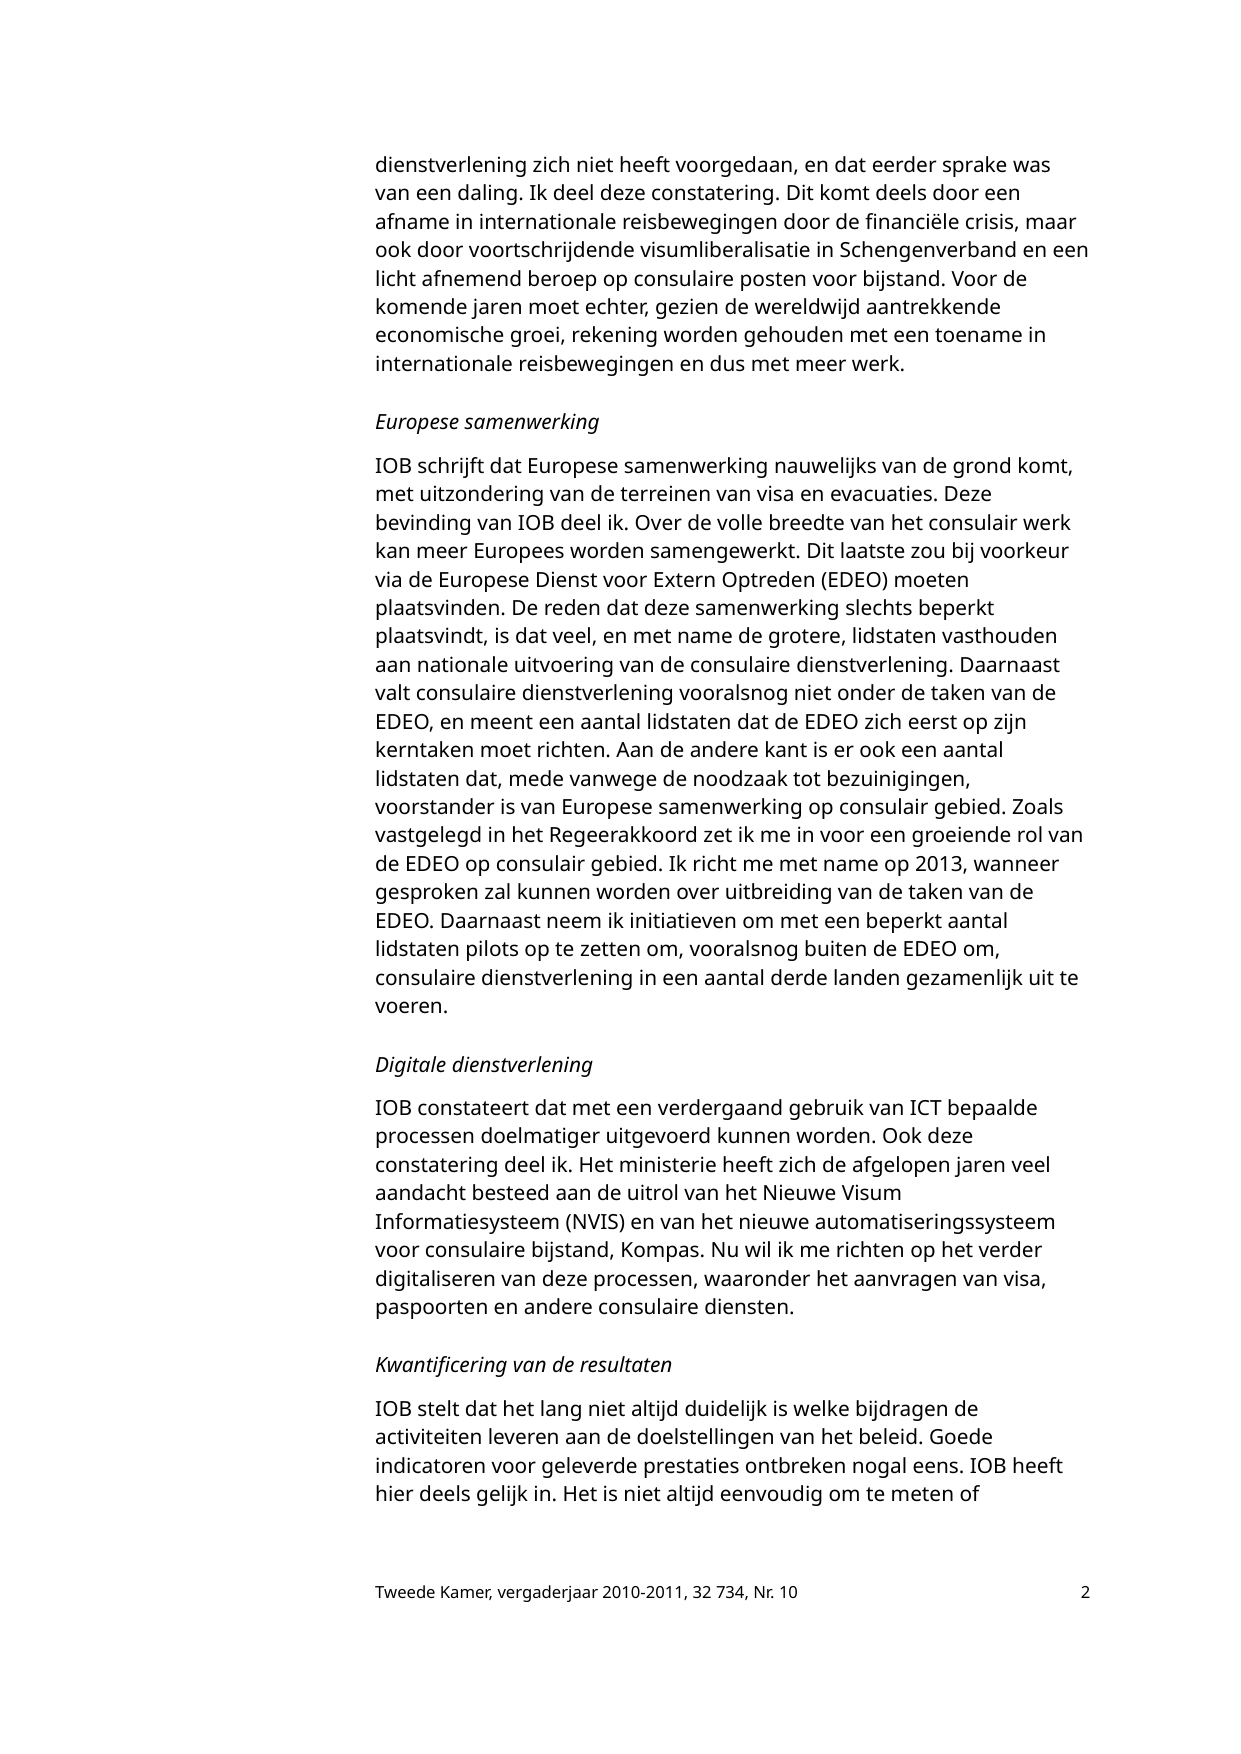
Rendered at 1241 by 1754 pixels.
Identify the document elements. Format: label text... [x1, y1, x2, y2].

text IOB schrijft dat Europese samenwerking nauwelijks van de grond komt, met uitzondering van de terreinen van visa en evacuaties. Deze bevinding van IOB deel ik. Over de volle breedte van het consulair werk kan meer Europees worden samengewerkt. Dit laatste zou bij voorkeur via de Europese Dienst voor Extern Optreden (EDEO) moeten plaatsvinden. De reden dat deze samenwerking slechts beperkt plaatsvindt, is dat veel, en met name de grotere, lidstaten vasthouden aan nationale uitvoering van de consulaire dienstverlening. Daarnaast valt consulaire dienstverlening vooralsnog niet onder de taken van de EDEO, en meent een aantal lidstaten dat de EDEO zich eerst op zijn kerntaken moet richten. Aan de andere kant is er ook een aantal lidstaten dat, mede vanwege de noodzaak tot bezuinigingen, voorstander is van Europese samenwerking op consulair gebied. Zoals vastgelegd in het Regeerakkoord zet ik me in voor een groeiende rol van de EDEO op consulair gebied. Ik richt me met name op 2013, wanneer gesproken zal kunnen worden over uitbreiding van de taken van de EDEO. Daarnaast neem ik initiatieven om met een beperkt aantal lidstaten pilots op te zetten om, vooralsnog buiten de EDEO om, consulaire dienstverlening in een aantal derde landen gezamenlijk uit te voeren. [375, 451, 1090, 1020]
text Europese samenwerking [375, 407, 1090, 436]
text Digitale dienstverlening [375, 1050, 1090, 1078]
text IOB constateert dat met een verdergaand gebruik van ICT bepaalde processen doelmatiger uitgevoerd kunnen worden. Ook deze constatering deel ik. Het ministerie heeft zich de afgelopen jaren veel aandacht besteed aan de uitrol van het Nieuwe Visum Informatiesysteem (NVIS) en van het nieuwe automatiseringssysteem voor consulaire bijstand, Kompas. Nu wil ik me richten op het verder digitaliseren van deze processen, waaronder het aanvragen van visa, paspoorten en andere consulaire diensten. [375, 1093, 1090, 1321]
text Kwantificering van de resultaten [375, 1351, 1090, 1379]
text IOB stelt dat het lang niet altijd duidelijk is welke bijdragen de activiteiten leveren aan de doelstellingen van het beleid. Goede indicatoren voor geleverde prestaties ontbreken nogal eens. IOB heeft hier deels gelijk in. Het is niet altijd eenvoudig om te meten of [375, 1394, 1090, 1508]
text dienstverlening zich niet heeft voorgedaan, en dat eerder sprake was van een daling. Ik deel deze constatering. Dit komt deels door een afname in internationale reisbewegingen door de financiële crisis, maar ook door voortschrijdende visumliberalisatie in Schengenverband en een licht afnemend beroep op consulaire posten voor bijstand. Voor de komende jaren moet echter, gezien de wereldwijd aantrekkende economische groei, rekening worden gehouden met een toename in internationale reisbewegingen en dus met meer werk. [375, 150, 1090, 377]
